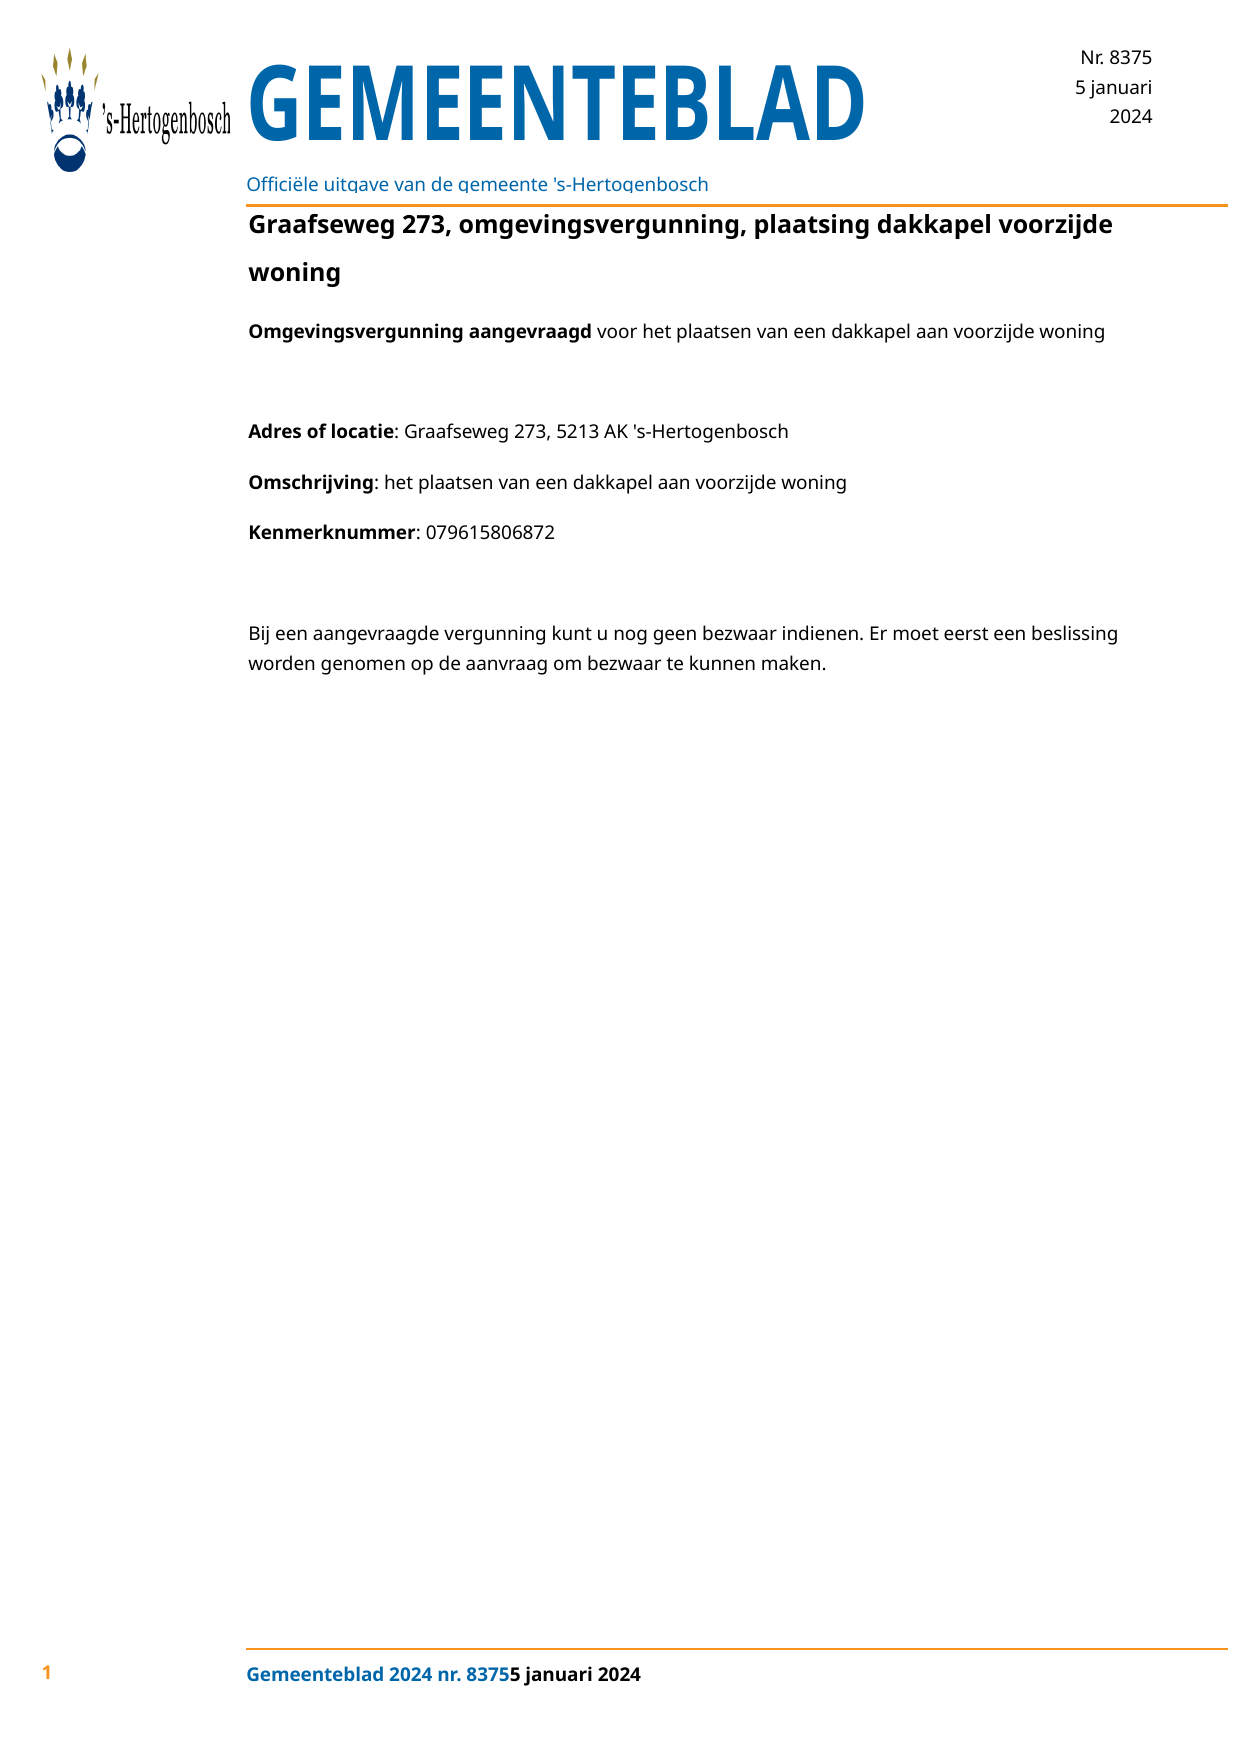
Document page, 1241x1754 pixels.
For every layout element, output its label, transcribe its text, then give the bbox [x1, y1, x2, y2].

text Adres of locatie: Graafseweg 273, 5213 AK 's-Hertogenbosch [248, 419, 1152, 444]
text Omschrijving: het plaatsen van een dakkapel aan voorzijde woning [248, 469, 1152, 495]
text Bij een aangevraagde vergunning kunt u nog geen bezwaar indienen. Er moet eerst een beslissing worden genomen op de aanvraag om bezwaar te kunnen maken. [248, 620, 1152, 676]
text Kenmerknummer: 079615806872 [248, 519, 1152, 545]
text Graafseweg 273, omgevingsvergunning, plaatsing dakkapel voorzijde woning [248, 207, 1152, 288]
picture [41, 47, 231, 172]
text Omgevingsvergunning aangevraagd voor het plaatsen van een dakkapel aan voorzijde woning [248, 318, 1152, 344]
